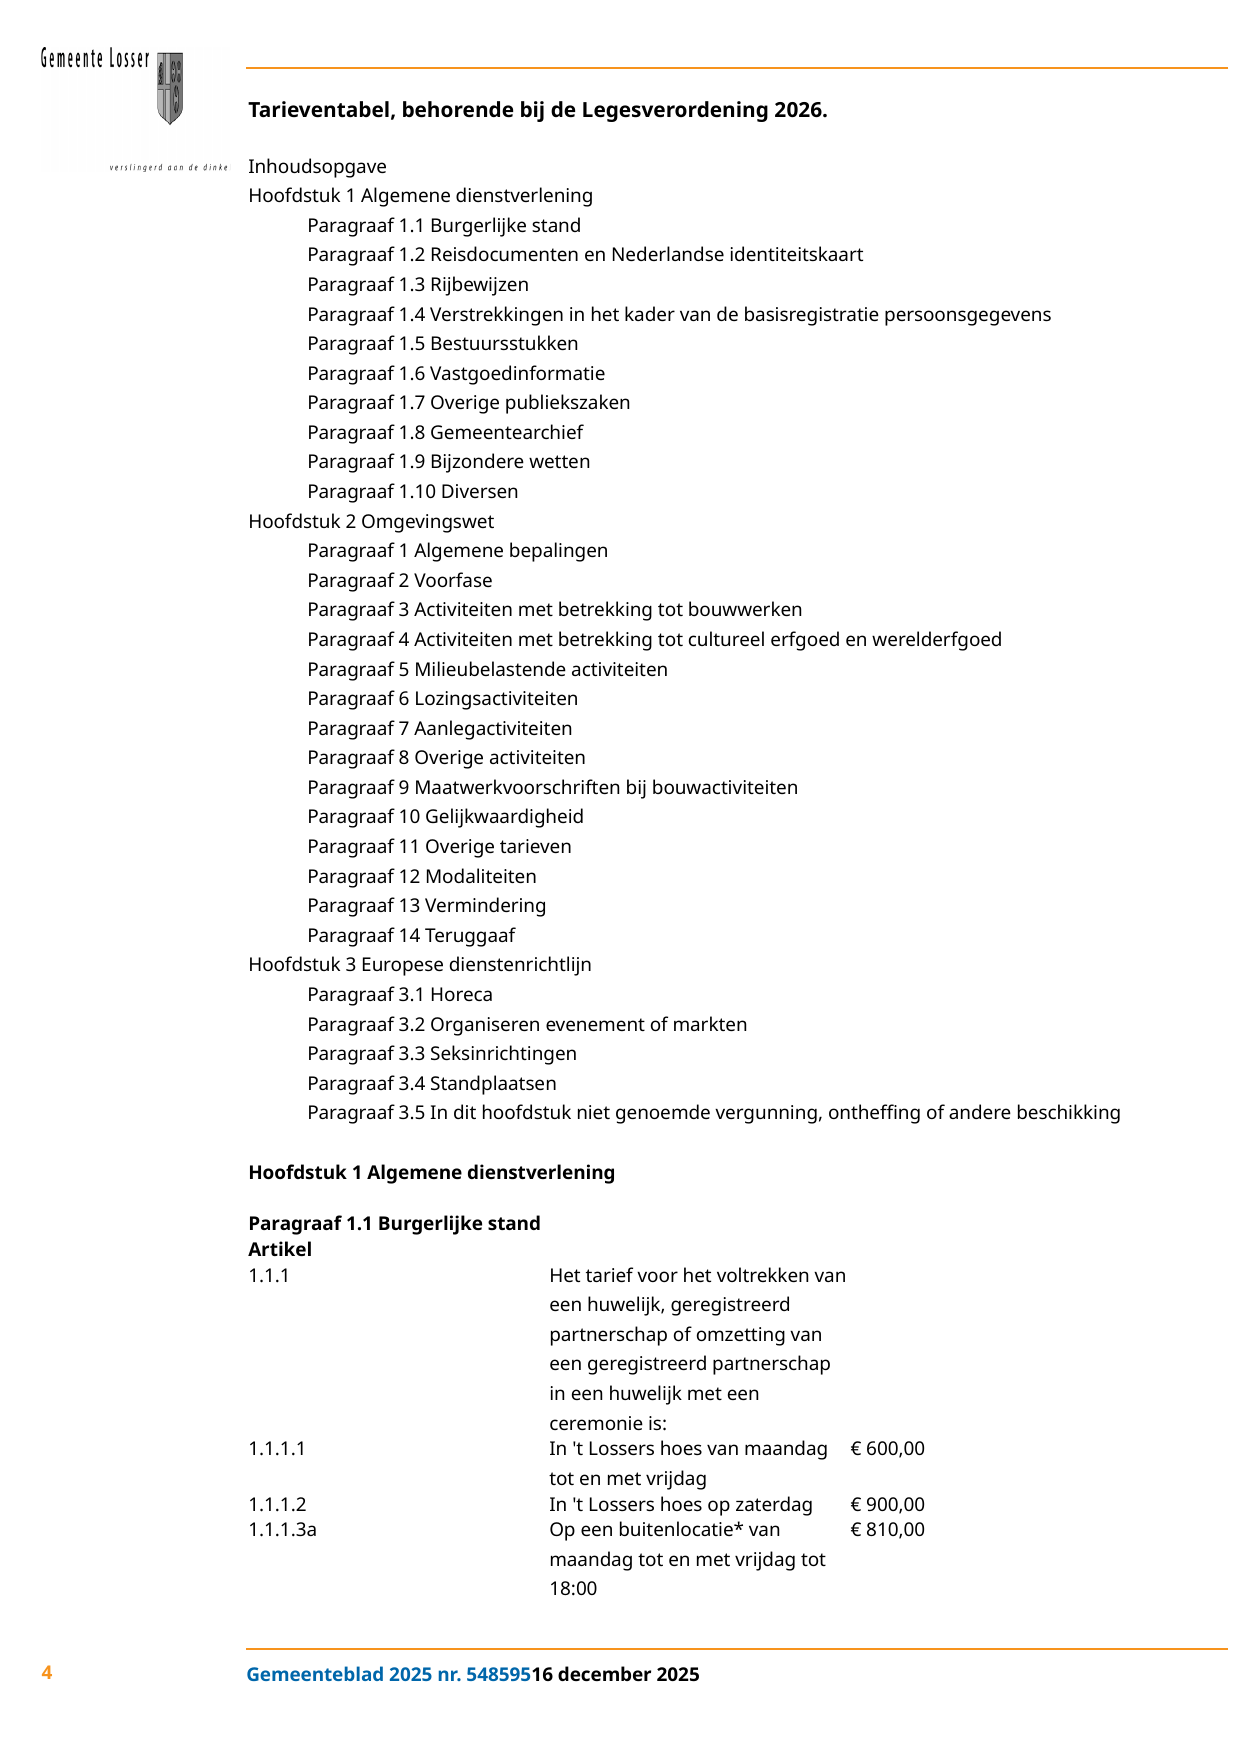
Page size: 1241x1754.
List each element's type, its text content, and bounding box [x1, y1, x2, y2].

text Tarieventabel, behorende bij de Legesverordening 2026. [248, 95, 1152, 123]
picture [41, 47, 231, 172]
list Paragraaf 10 Gelijkwaardigheid [248, 804, 1152, 829]
table_cell Artikel [248, 1236, 850, 1262]
table_cell 1.1.1.1 [248, 1435, 549, 1491]
list Paragraaf 9 Maatwerkvoorschriften bij bouwactiviteiten [248, 774, 1152, 800]
table_cell Paragraaf 1.1 Burgerlijke stand [248, 1210, 850, 1236]
list Paragraaf 1 Algemene bepalingen [248, 537, 1152, 563]
table_cell In 't Lossers hoes op zaterdag [549, 1491, 850, 1516]
table_cell € 810,00 [850, 1516, 1152, 1601]
list Paragraaf 3 Activiteiten met betrekking tot bouwwerken [248, 597, 1152, 622]
list Paragraaf 5 Milieubelastende activiteiten [248, 656, 1152, 682]
list Paragraaf 3.3 Seksinrichtingen [248, 1040, 1152, 1066]
list Paragraaf 6 Lozingsactiviteiten [248, 685, 1152, 711]
list Paragraaf 4 Activiteiten met betrekking tot cultureel erfgoed en werelderfgoed [248, 626, 1152, 652]
table_cell [850, 1236, 1152, 1262]
text Hoofdstuk 3 Europese dienstenrichtlijn [248, 952, 1152, 977]
list Paragraaf 1.4 Verstrekkingen in het kader van de basisregistratie persoonsgegevens [248, 301, 1152, 327]
table_cell € 600,00 [850, 1435, 1152, 1491]
list Paragraaf 1.5 Bestuursstukken [248, 330, 1152, 356]
list Paragraaf 1.2 Reisdocumenten en Nederlandse identiteitskaart [248, 242, 1152, 267]
list Paragraaf 1.10 Diversen [248, 478, 1152, 504]
list Paragraaf 3.2 Organiseren evenement of markten [248, 1011, 1152, 1037]
list Paragraaf 7 Aanlegactiviteiten [248, 715, 1152, 741]
list Paragraaf 1.3 Rijbewijzen [248, 271, 1152, 297]
list Paragraaf 12 Modaliteiten [248, 863, 1152, 889]
table_cell [850, 1185, 1152, 1210]
list Paragraaf 13 Vermindering [248, 892, 1152, 918]
table_cell [850, 1210, 1152, 1236]
list Paragraaf 14 Teruggaaf [248, 922, 1152, 948]
table_cell 1.1.1 [248, 1262, 549, 1435]
table_cell [248, 1185, 549, 1210]
table_cell Op een buitenlocatie* van maandag tot en met vrijdag tot 18:00 [549, 1516, 850, 1601]
table_cell 1.1.1.2 [248, 1491, 549, 1516]
list Paragraaf 8 Overige activiteiten [248, 744, 1152, 770]
text Inhoudsopgave [248, 153, 1152, 179]
table_cell In 't Lossers hoes van maandag tot en met vrijdag [549, 1435, 850, 1491]
table_cell [549, 1185, 850, 1210]
table_cell Het tarief voor het voltrekken van een huwelijk, geregistreerd partnerschap of omzetting van een geregistreerd partnerschap in een huwelijk met een ceremonie is: [549, 1262, 850, 1435]
list Paragraaf 3.1 Horeca [248, 981, 1152, 1007]
list Paragraaf 2 Voorfase [248, 567, 1152, 593]
list Paragraaf 1.7 Overige publiekszaken [248, 389, 1152, 415]
table_header [850, 1159, 1152, 1184]
text Hoofdstuk 1 Algemene dienstverlening [248, 182, 1152, 208]
table_cell 1.1.1.3a [248, 1516, 549, 1601]
table_header Hoofdstuk 1 Algemene dienstverlening [248, 1159, 850, 1184]
list Paragraaf 1.9 Bijzondere wetten [248, 449, 1152, 474]
table_cell € 900,00 [850, 1491, 1152, 1516]
list Paragraaf 1.6 Vastgoedinformatie [248, 360, 1152, 386]
list Paragraaf 3.5 In dit hoofdstuk niet genoemde vergunning, ontheffing of andere beschikking [248, 1099, 1152, 1125]
list Paragraaf 1.1 Burgerlijke stand [248, 212, 1152, 238]
list Paragraaf 1.8 Gemeentearchief [248, 419, 1152, 445]
list Paragraaf 3.4 Standplaatsen [248, 1070, 1152, 1096]
table_cell [850, 1262, 1152, 1435]
text Hoofdstuk 2 Omgevingswet [248, 508, 1152, 534]
list Paragraaf 11 Overige tarieven [248, 833, 1152, 859]
